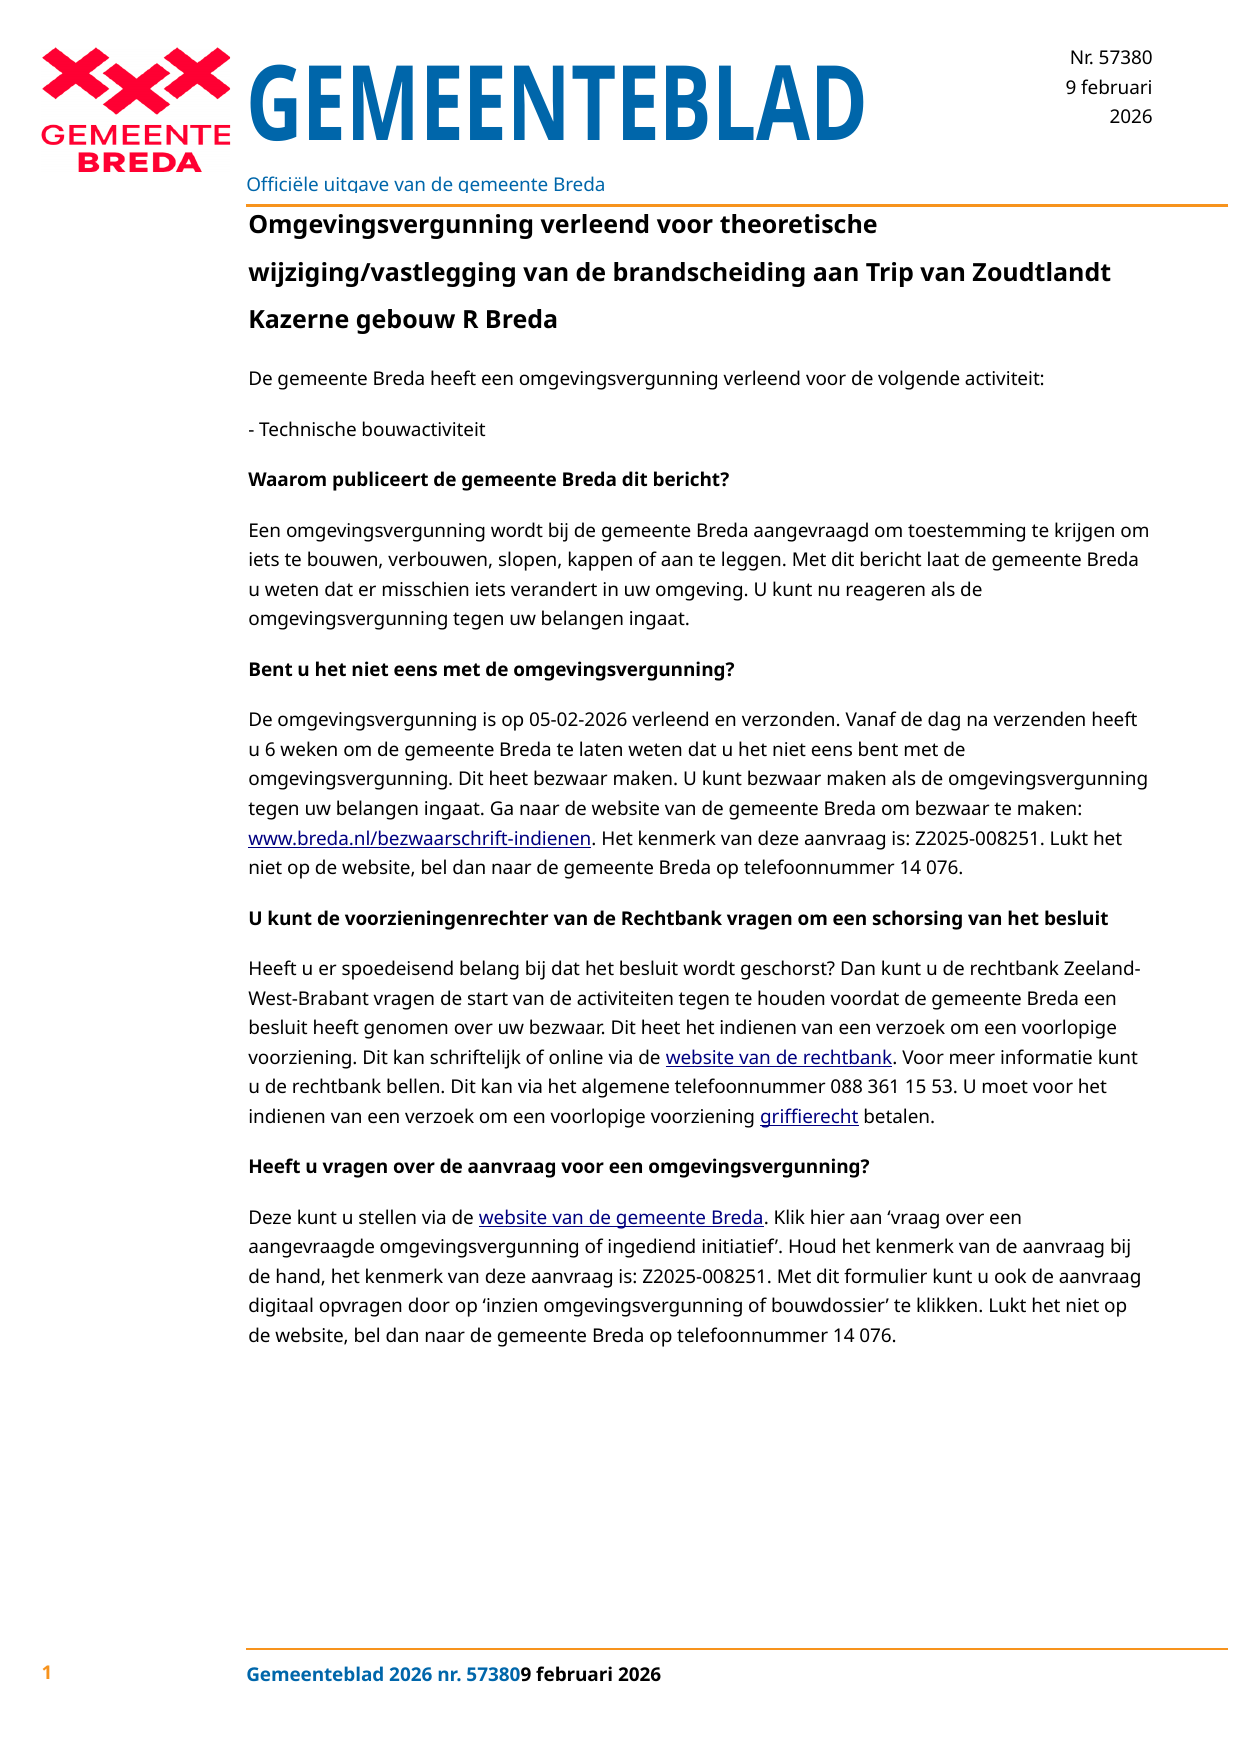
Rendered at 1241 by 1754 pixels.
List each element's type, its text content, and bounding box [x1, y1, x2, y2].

text De omgevingsvergunning is op 05-02-2026 verleend en verzonden. Vanaf de dag na verzenden heeft u 6 weken om de gemeente Breda te laten weten dat u het niet eens bent met de omgevingsvergunning. Dit heet bezwaar maken. U kunt bezwaar maken als de omgevingsvergunning tegen uw belangen ingaat. Ga naar de website van de gemeente Breda om bezwaar te maken: www.breda.nl/bezwaarschrift-indienen. Het kenmerk van deze aanvraag is: Z2025-008251. Lukt het niet op de website, bel dan naar de gemeente Breda op telefoonnummer 14 076. [248, 706, 1152, 880]
picture [41, 47, 231, 172]
text De gemeente Breda heeft een omgevingsvergunning verleend voor de volgende activiteit: [248, 366, 1152, 391]
text Heeft u vragen over de aanvraag voor een omgevingsvergunning? [248, 1153, 1152, 1179]
text Bent u het niet eens met de omgevingsvergunning? [248, 656, 1152, 682]
text Waarom publiceert de gemeente Breda dit bericht? [248, 466, 1152, 492]
text Omgevingsvergunning verleend voor theoretische wijziging/vastlegging van de brandscheiding aan Trip van Zoudtlandt Kazerne gebouw R Breda [248, 207, 1152, 336]
text - Technische bouwactiviteit [248, 416, 1152, 442]
text Heeft u er spoedeisend belang bij dat het besluit wordt geschorst? Dan kunt u de rechtbank Zeeland-West-Brabant vragen de start van de activiteiten tegen te houden voordat de gemeente Breda een besluit heeft genomen over uw bezwaar. Dit heet het indienen van een verzoek om een voorlopige voorziening. Dit kan schriftelijk of online via de website van de rechtbank. Voor meer informatie kunt u de rechtbank bellen. Dit kan via het algemene telefoonnummer 088 361 15 53. U moet voor het indienen van een verzoek om een voorlopige voorziening griffierecht betalen. [248, 955, 1152, 1129]
text U kunt de voorzieningenrechter van de Rechtbank vragen om een schorsing van het besluit [248, 905, 1152, 930]
text Deze kunt u stellen via de website van de gemeente Breda. Klik hier aan ‘vraag over een aangevraagde omgevingsvergunning of ingediend initiatief’. Houd het kenmerk van de aanvraag bij de hand, het kenmerk van deze aanvraag is: Z2025-008251. Met dit formulier kunt u ook de aanvraag digitaal opvragen door op ‘inzien omgevingsvergunning of bouwdossier’ te klikken. Lukt het niet op de website, bel dan naar de gemeente Breda op telefoonnummer 14 076. [248, 1204, 1152, 1348]
text Een omgevingsvergunning wordt bij de gemeente Breda aangevraagd om toestemming te krijgen om iets te bouwen, verbouwen, slopen, kappen of aan te leggen. Met dit bericht laat de gemeente Breda u weten dat er misschien iets verandert in uw omgeving. U kunt nu reageren als de omgevingsvergunning tegen uw belangen ingaat. [248, 517, 1152, 631]
